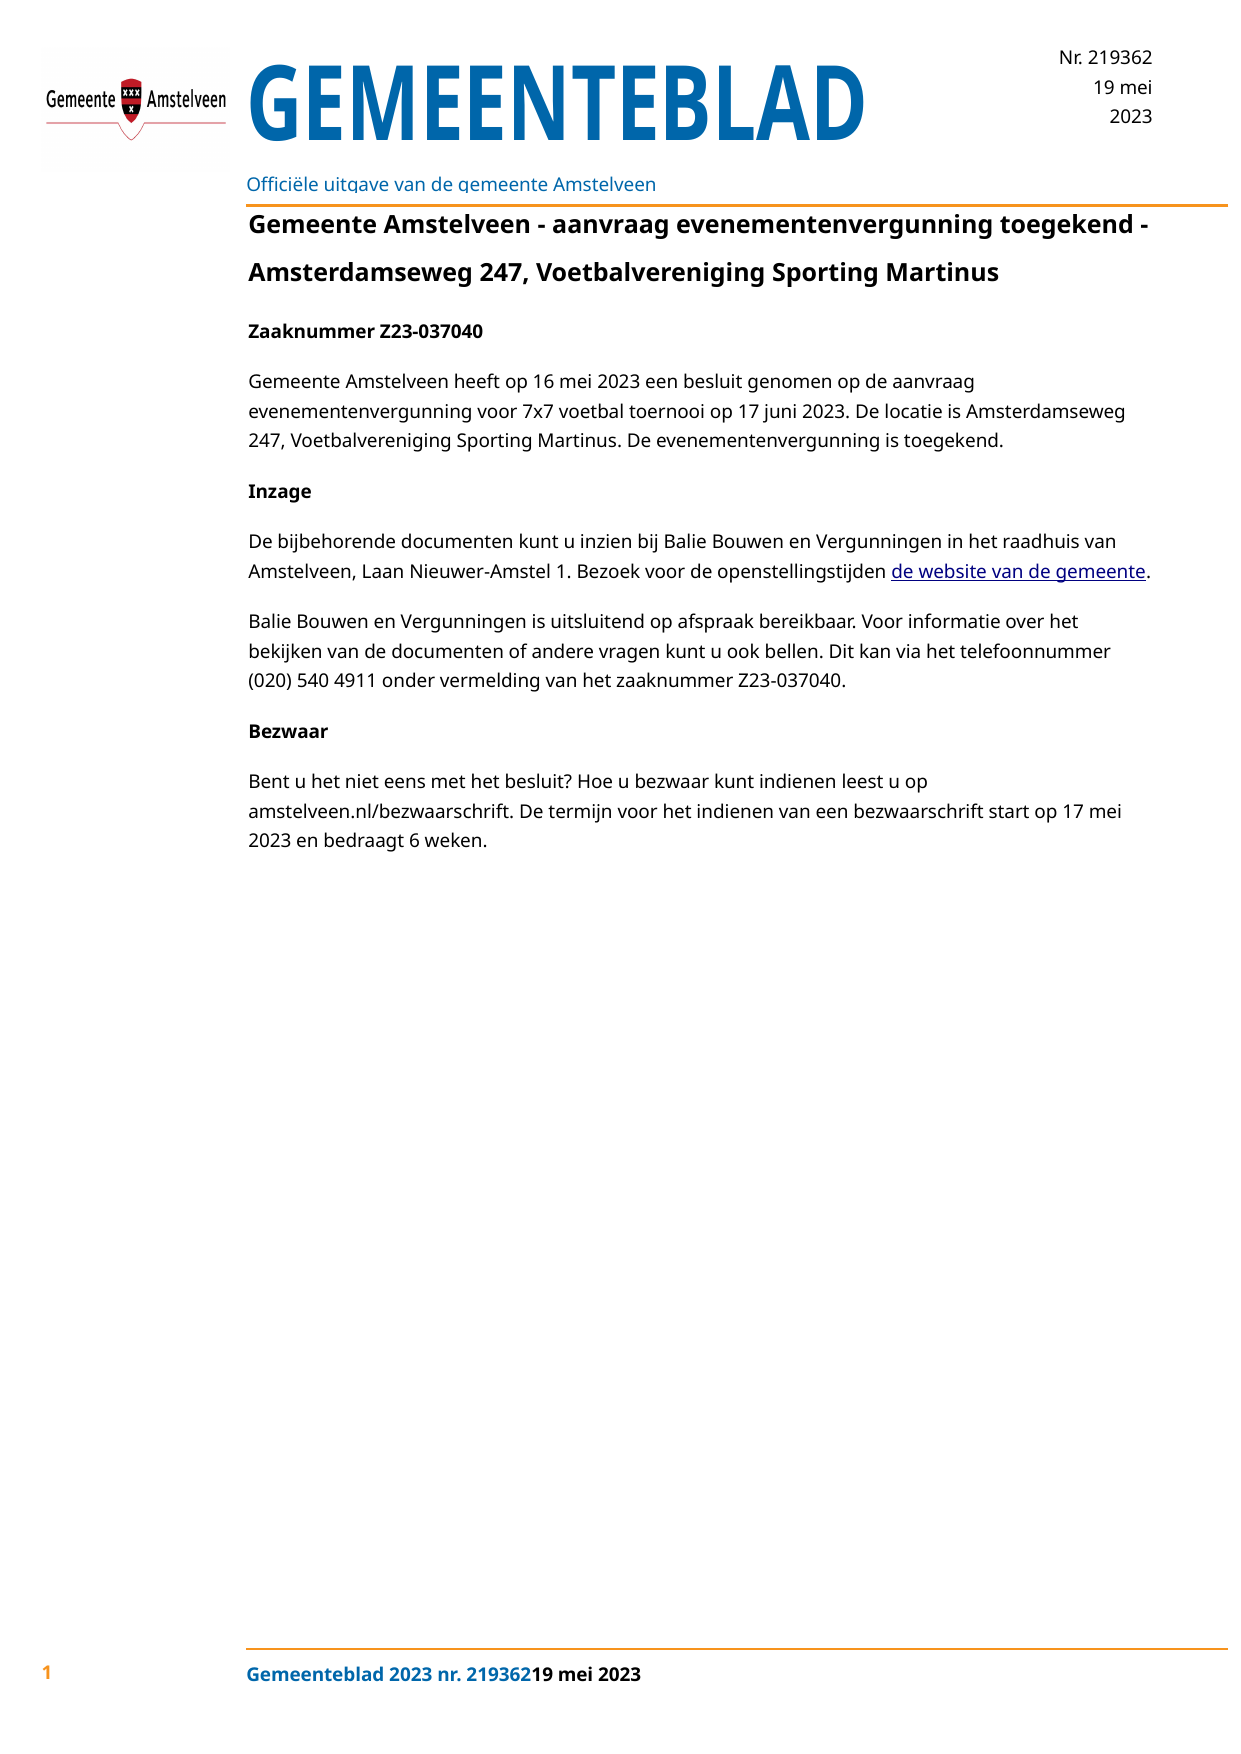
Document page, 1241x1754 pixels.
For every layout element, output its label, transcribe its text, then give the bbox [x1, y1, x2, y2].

text Bezwaar [248, 718, 1152, 744]
text Inzage [248, 478, 1152, 504]
picture [41, 47, 231, 172]
text Zaaknummer Z23-037040 [248, 318, 1152, 344]
text Balie Bouwen en Vergunningen is uitsluitend op afspraak bereikbaar. Voor informatie over het bekijken van de documenten of andere vragen kunt u ook bellen. Dit kan via het telefoonnummer (020) 540 4911 onder vermelding van het zaaknummer Z23-037040. [248, 608, 1152, 693]
text Gemeente Amstelveen heeft op 16 mei 2023 een besluit genomen op de aanvraag evenementenvergunning voor 7x7 voetbal toernooi op 17 juni 2023. De locatie is Amsterdamseweg 247, Voetbalvereniging Sporting Martinus. De evenementenvergunning is toegekend. [248, 368, 1152, 453]
text Gemeente Amstelveen - aanvraag evenementenvergunning toegekend - Amsterdamseweg 247, Voetbalvereniging Sporting Martinus [248, 207, 1152, 288]
text De bijbehorende documenten kunt u inzien bij Balie Bouwen en Vergunningen in het raadhuis van Amstelveen, Laan Nieuwer-Amstel 1. Bezoek voor de openstellingstijden de website van de gemeente. [248, 528, 1152, 584]
text Bent u het niet eens met het besluit? Hoe u bezwaar kunt indienen leest u op amstelveen.nl/bezwaarschrift. De termijn voor het indienen van een bezwaarschrift start op 17 mei 2023 en bedraagt 6 weken. [248, 768, 1152, 853]
